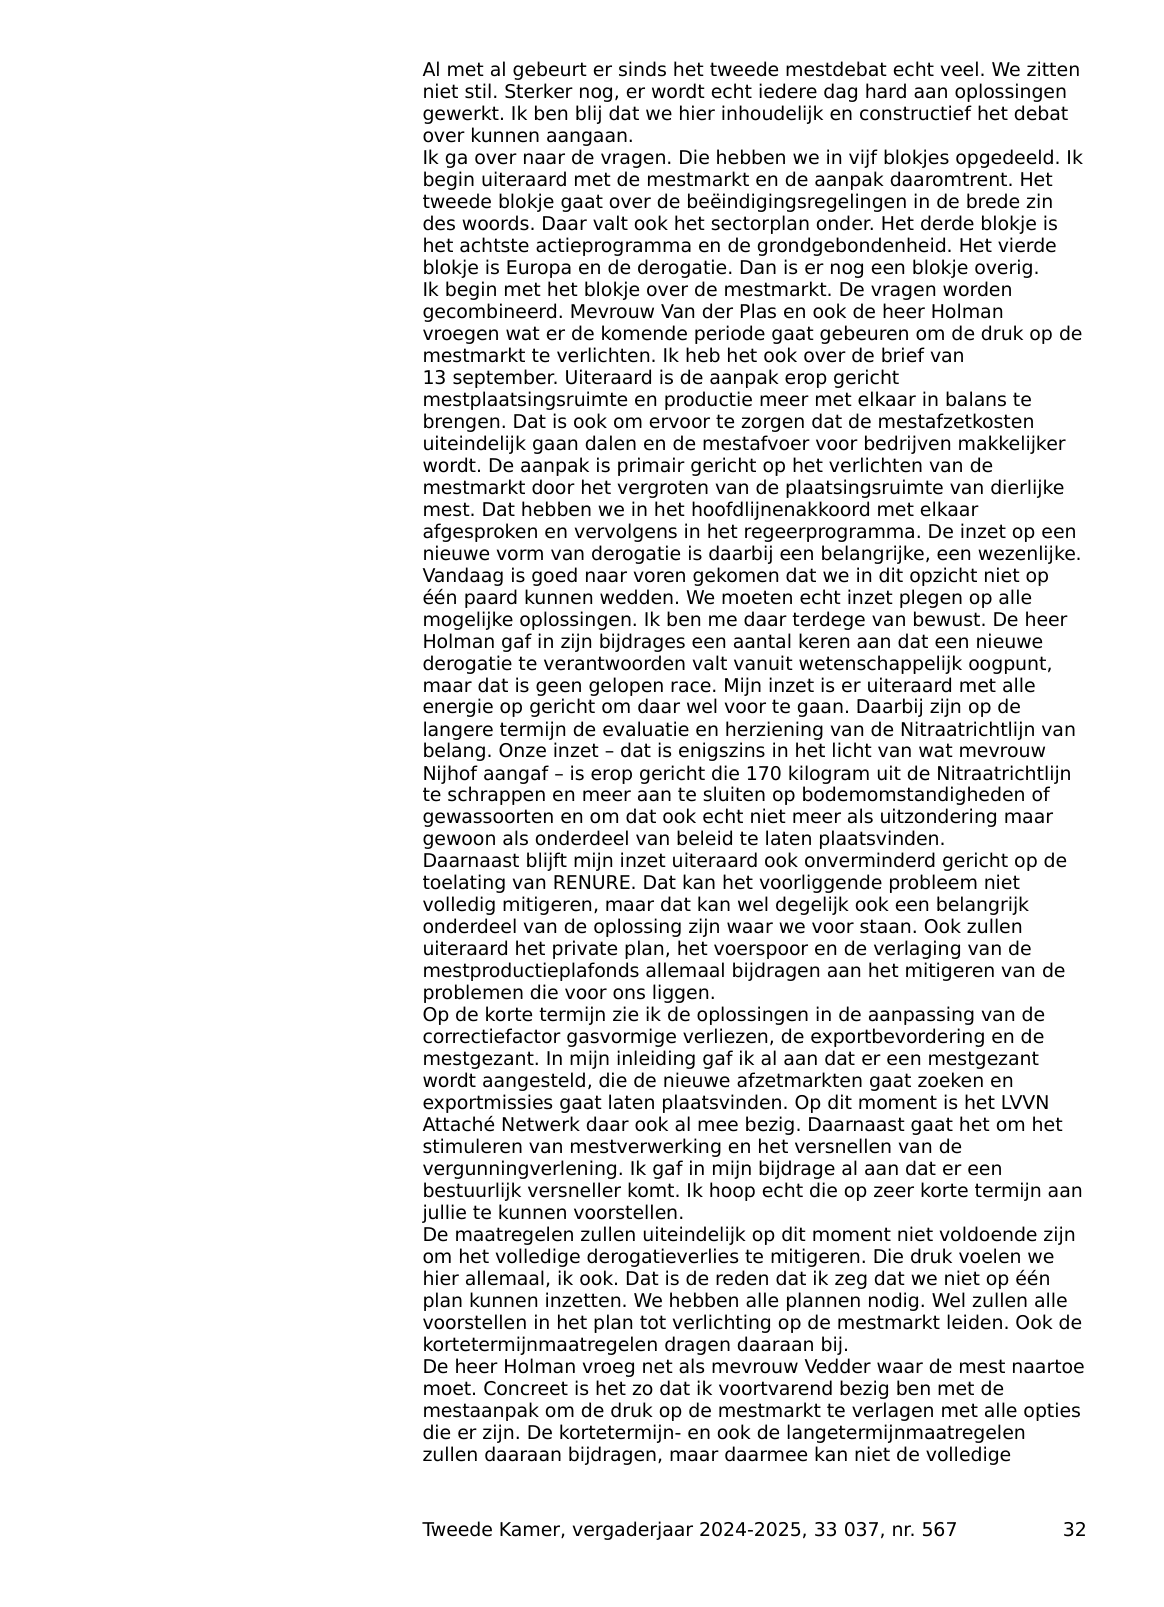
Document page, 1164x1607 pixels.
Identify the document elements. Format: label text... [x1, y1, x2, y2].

text Vandaag is goed naar voren gekomen dat we in dit opzicht niet op één paard kunnen wedden. We moeten echt inzet plegen op alle mogelijke oplossingen. Ik ben me daar terdege van bewust. De heer Holman gaf in zijn bijdrages een aantal keren aan dat een nieuwe derogatie te verantwoorden valt vanuit wetenschappelijk oogpunt, maar dat is geen gelopen race. Mijn inzet is er uiteraard met alle energie op gericht om daar wel voor te gaan. Daarbij zijn op de langere termijn de evaluatie en herziening van de Nitraatrichtlijn van belang. Onze inzet – dat is enigszins in het licht van wat mevrouw Nijhof aangaf – is erop gericht die 170 kilogram uit de Nitraatrichtlijn te schrappen en meer aan te sluiten op bodemomstandigheden of gewassoorten en om dat ook echt niet meer als uitzondering maar gewoon als onderdeel van beleid te laten plaatsvinden. [422, 564, 1087, 850]
text De maatregelen zullen uiteindelijk op dit moment niet voldoende zijn om het volledige derogatieverlies te mitigeren. Die druk voelen we hier allemaal, ik ook. Dat is de reden dat ik zeg dat we niet op één plan kunnen inzetten. We hebben alle plannen nodig. Wel zullen alle voorstellen in het plan tot verlichting op de mestmarkt leiden. Ook de kortetermijnmaatregelen dragen daaraan bij. [422, 1224, 1087, 1356]
text Ik begin met het blokje over de mestmarkt. De vragen worden gecombineerd. Mevrouw Van der Plas en ook de heer Holman vroegen wat er de komende periode gaat gebeuren om de druk op de mestmarkt te verlichten. Ik heb het ook over de brief van 13 september. Uiteraard is de aanpak erop gericht mestplaatsingsruimte en productie meer met elkaar in balans te brengen. Dat is ook om ervoor te zorgen dat de mestafzetkosten uiteindelijk gaan dalen en de mestafvoer voor bedrijven makkelijker wordt. De aanpak is primair gericht op het verlichten van de mestmarkt door het vergroten van de plaatsingsruimte van dierlijke mest. Dat hebben we in het hoofdlijnenakkoord met elkaar afgesproken en vervolgens in het regeerprogramma. De inzet op een nieuwe vorm van derogatie is daarbij een belangrijke, een wezenlijke. [422, 279, 1087, 564]
text De heer Holman vroeg net als mevrouw Vedder waar de mest naartoe moet. Concreet is het zo dat ik voortvarend bezig ben met de mestaanpak om de druk op de mestmarkt te verlagen met alle opties die er zijn. De kortetermijn- en ook de langetermijnmaatregelen zullen daaraan bijdragen, maar daarmee kan niet de volledige [422, 1356, 1087, 1466]
text Ik ga over naar de vragen. Die hebben we in vijf blokjes opgedeeld. Ik begin uiteraard met de mestmarkt en de aanpak daaromtrent. Het tweede blokje gaat over de beëindigingsregelingen in de brede zin des woords. Daar valt ook het sectorplan onder. Het derde blokje is het achtste actieprogramma en de grondgebondenheid. Het vierde blokje is Europa en de derogatie. Dan is er nog een blokje overig. [422, 147, 1087, 279]
text Op de korte termijn zie ik de oplossingen in de aanpassing van de correctiefactor gasvormige verliezen, de exportbevordering en de mestgezant. In mijn inleiding gaf ik al aan dat er een mestgezant wordt aangesteld, die de nieuwe afzetmarkten gaat zoeken en exportmissies gaat laten plaatsvinden. Op dit moment is het LVVN Attaché Netwerk daar ook al mee bezig. Daarnaast gaat het om het stimuleren van mestverwerking en het versnellen van de vergunningverlening. Ik gaf in mijn bijdrage al aan dat er een bestuurlijk versneller komt. Ik hoop echt die op zeer korte termijn aan jullie te kunnen voorstellen. [422, 1004, 1087, 1224]
text Daarnaast blijft mijn inzet uiteraard ook onverminderd gericht op de toelating van RENURE. Dat kan het voorliggende probleem niet volledig mitigeren, maar dat kan wel degelijk ook een belangrijk onderdeel van de oplossing zijn waar we voor staan. Ook zullen uiteraard het private plan, het voerspoor en de verlaging van de mestproductieplafonds allemaal bijdragen aan het mitigeren van de problemen die voor ons liggen. [422, 850, 1087, 1004]
text Al met al gebeurt er sinds het tweede mestdebat echt veel. We zitten niet stil. Sterker nog, er wordt echt iedere dag hard aan oplossingen gewerkt. Ik ben blij dat we hier inhoudelijk en constructief het debat over kunnen aangaan. [422, 59, 1087, 147]
